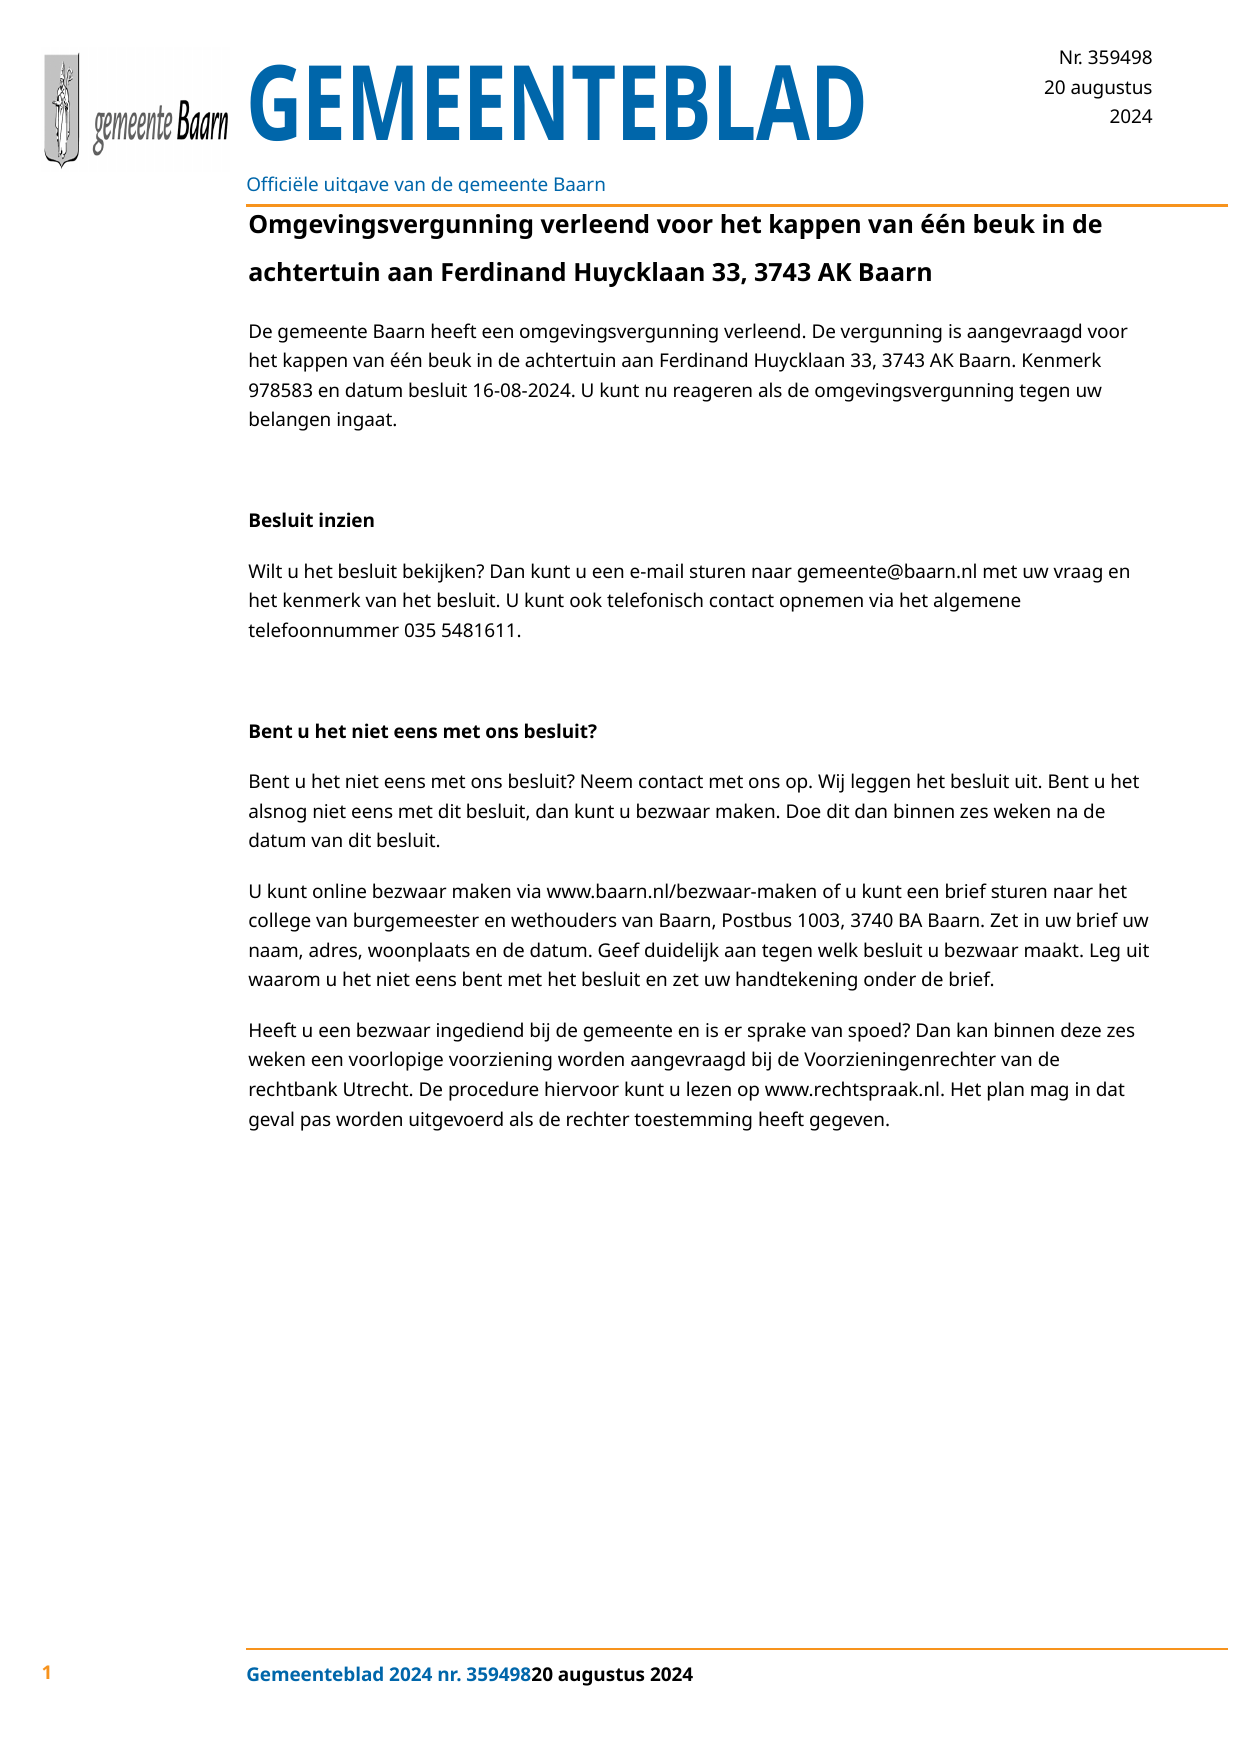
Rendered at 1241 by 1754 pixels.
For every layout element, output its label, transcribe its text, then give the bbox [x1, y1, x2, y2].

text De gemeente Baarn heeft een omgevingsvergunning verleend. De vergunning is aangevraagd voor het kappen van één beuk in de achtertuin aan Ferdinand Huycklaan 33, 3743 AK Baarn. Kenmerk 978583 en datum besluit 16-08-2024. U kunt nu reageren als de omgevingsvergunning tegen uw belangen ingaat. [248, 318, 1152, 432]
text Heeft u een bezwaar ingediend bij de gemeente en is er sprake van spoed? Dan kan binnen deze zes weken een voorlopige voorziening worden aangevraagd bij de Voorzieningenrechter van de rechtbank Utrecht. De procedure hiervoor kunt u lezen op www.rechtspraak.nl. Het plan mag in dat geval pas worden uitgevoerd als de rechter toestemming heeft gegeven. [248, 1017, 1152, 1132]
text Besluit inzien [248, 507, 1152, 533]
text U kunt online bezwaar maken via www.baarn.nl/bezwaar-maken of u kunt een brief sturen naar het college van burgemeester en wethouders van Baarn, Postbus 1003, 3740 BA Baarn. Zet in uw brief uw naam, adres, woonplaats en de datum. Geef duidelijk aan tegen welk besluit u bezwaar maakt. Leg uit waarom u het niet eens bent met het besluit en zet uw handtekening onder de brief. [248, 878, 1152, 992]
text Bent u het niet eens met ons besluit? [248, 718, 1152, 744]
text Bent u het niet eens met ons besluit? Neem contact met ons op. Wij leggen het besluit uit. Bent u het alsnog niet eens met dit besluit, dan kunt u bezwaar maken. Doe dit dan binnen zes weken na de datum van dit besluit. [248, 768, 1152, 853]
text Wilt u het besluit bekijken? Dan kunt u een e-mail sturen naar gemeente@baarn.nl met uw vraag en het kenmerk van het besluit. U kunt ook telefonisch contact opnemen via het algemene telefoonnummer 035 5481611. [248, 558, 1152, 643]
text Omgevingsvergunning verleend voor het kappen van één beuk in de achtertuin aan Ferdinand Huycklaan 33, 3743 AK Baarn [248, 207, 1152, 288]
picture [41, 47, 231, 172]
